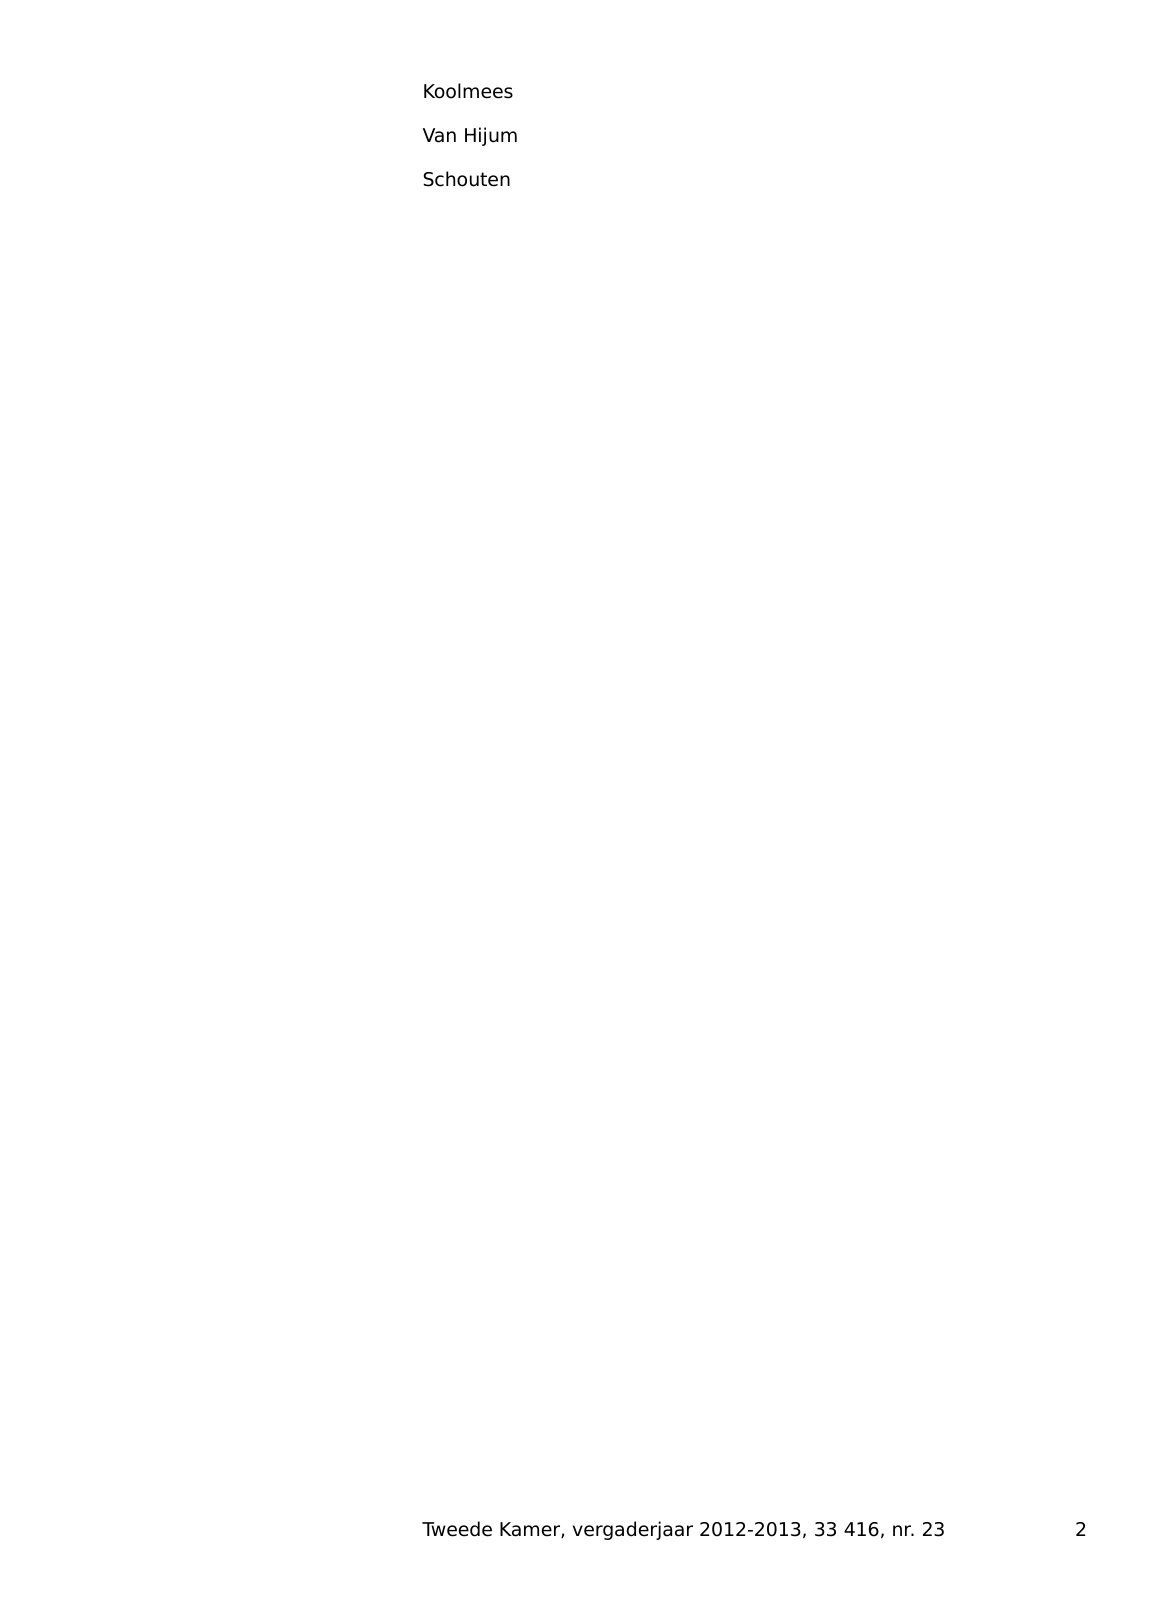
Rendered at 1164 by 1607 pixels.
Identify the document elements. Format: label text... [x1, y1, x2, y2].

text Koolmees Van Hijum Schouten [422, 59, 1087, 191]
